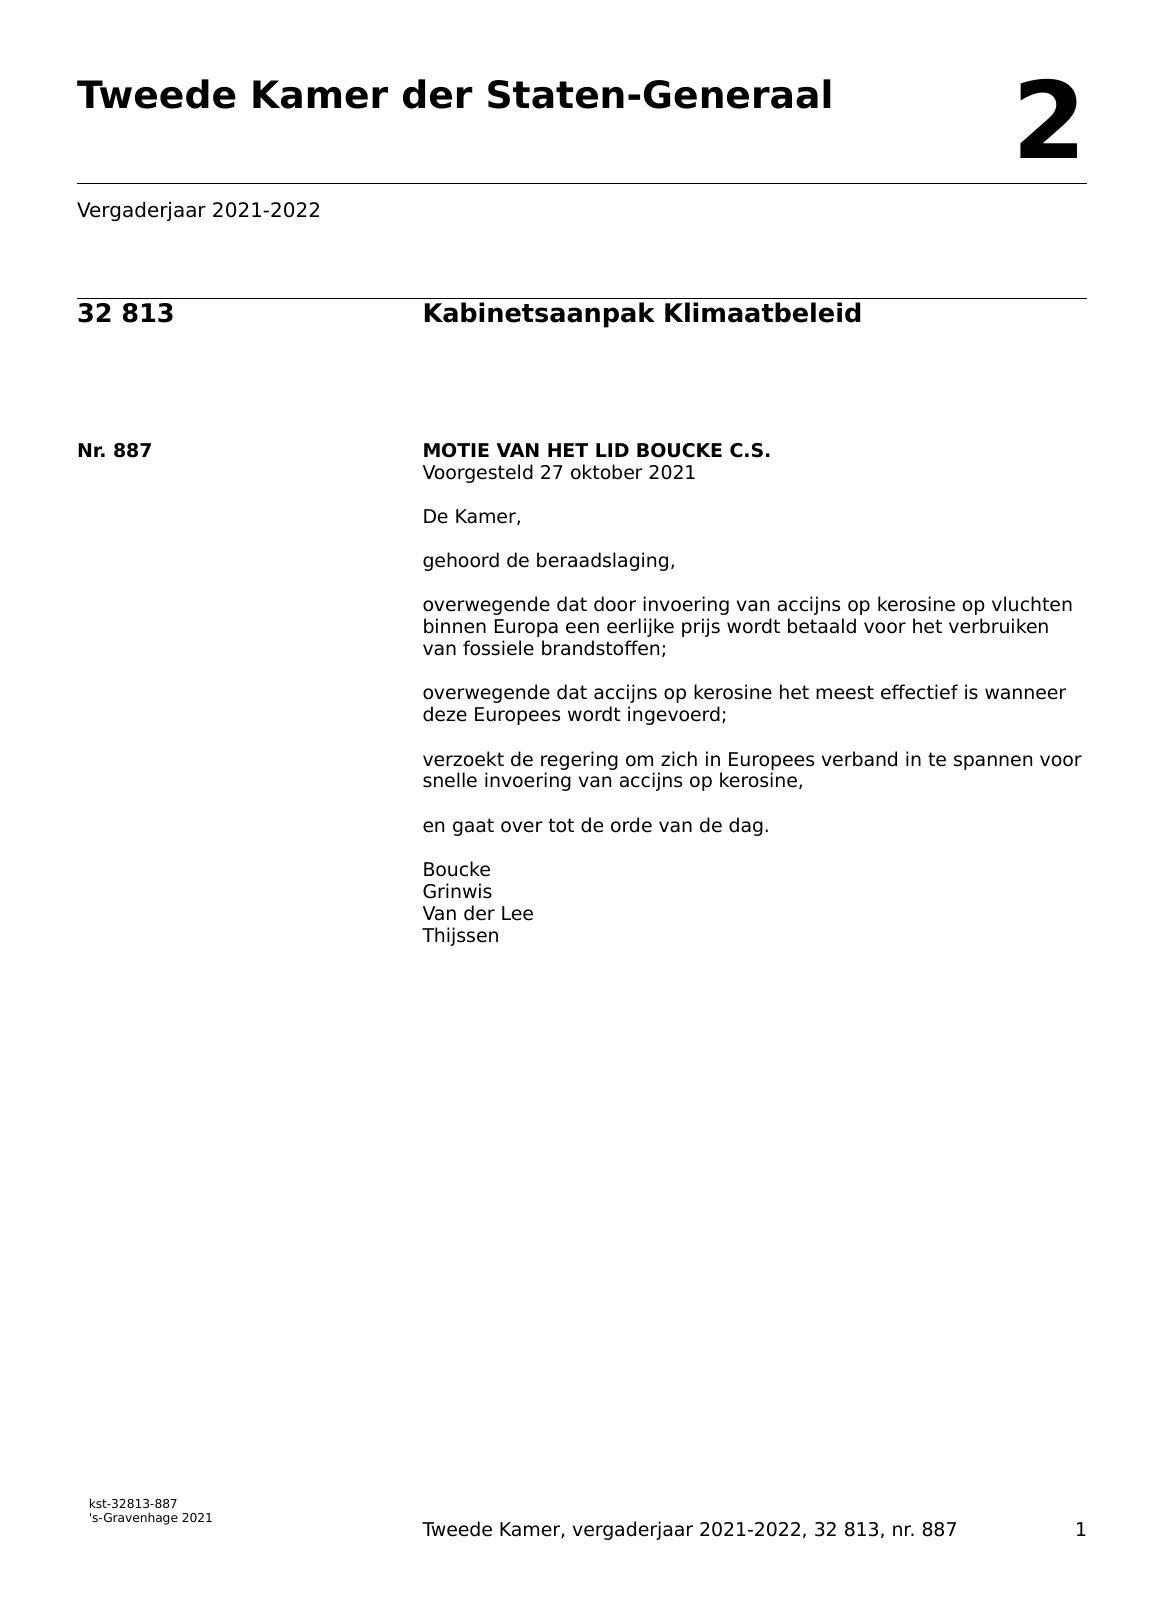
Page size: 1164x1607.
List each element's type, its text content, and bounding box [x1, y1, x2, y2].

text overwegende dat accijns op kerosine het meest effectief is wanneer deze Europees wordt ingevoerd; [422, 682, 1087, 726]
text 's-Gravenhage 2021 [88, 1511, 323, 1525]
text en gaat over tot de orde van de dag. [422, 814, 1087, 837]
table_header 2 [886, 59, 1087, 183]
text kst-32813-887 [88, 1497, 323, 1511]
text gehoord de beraadslaging, [422, 550, 1087, 572]
subtitle Nr. 887 MOTIE VAN HET LID BOUCKE C.S. [77, 440, 1087, 462]
text Thijssen [422, 925, 1087, 947]
text overwegende dat door invoering van accijns op kerosine op vluchten binnen Europa een eerlijke prijs wordt betaald voor het verbruiken van fossiele brandstoffen; [422, 594, 1087, 660]
text Van der Lee [422, 903, 1087, 925]
table_header Tweede Kamer der Staten-Generaal [77, 59, 886, 183]
text verzoekt de regering om zich in Europees verband in te spannen voor snelle invoering van accijns op kerosine, [422, 748, 1087, 792]
text Boucke [422, 859, 1087, 881]
text Grinwis [422, 881, 1087, 903]
text De Kamer, [422, 506, 1087, 528]
subtitle 32 813 Kabinetsaanpak Klimaatbeleid [77, 299, 1087, 329]
table_cell Vergaderjaar 2021-2022 [77, 184, 1087, 298]
text Voorgesteld 27 oktober 2021 [422, 462, 1087, 484]
